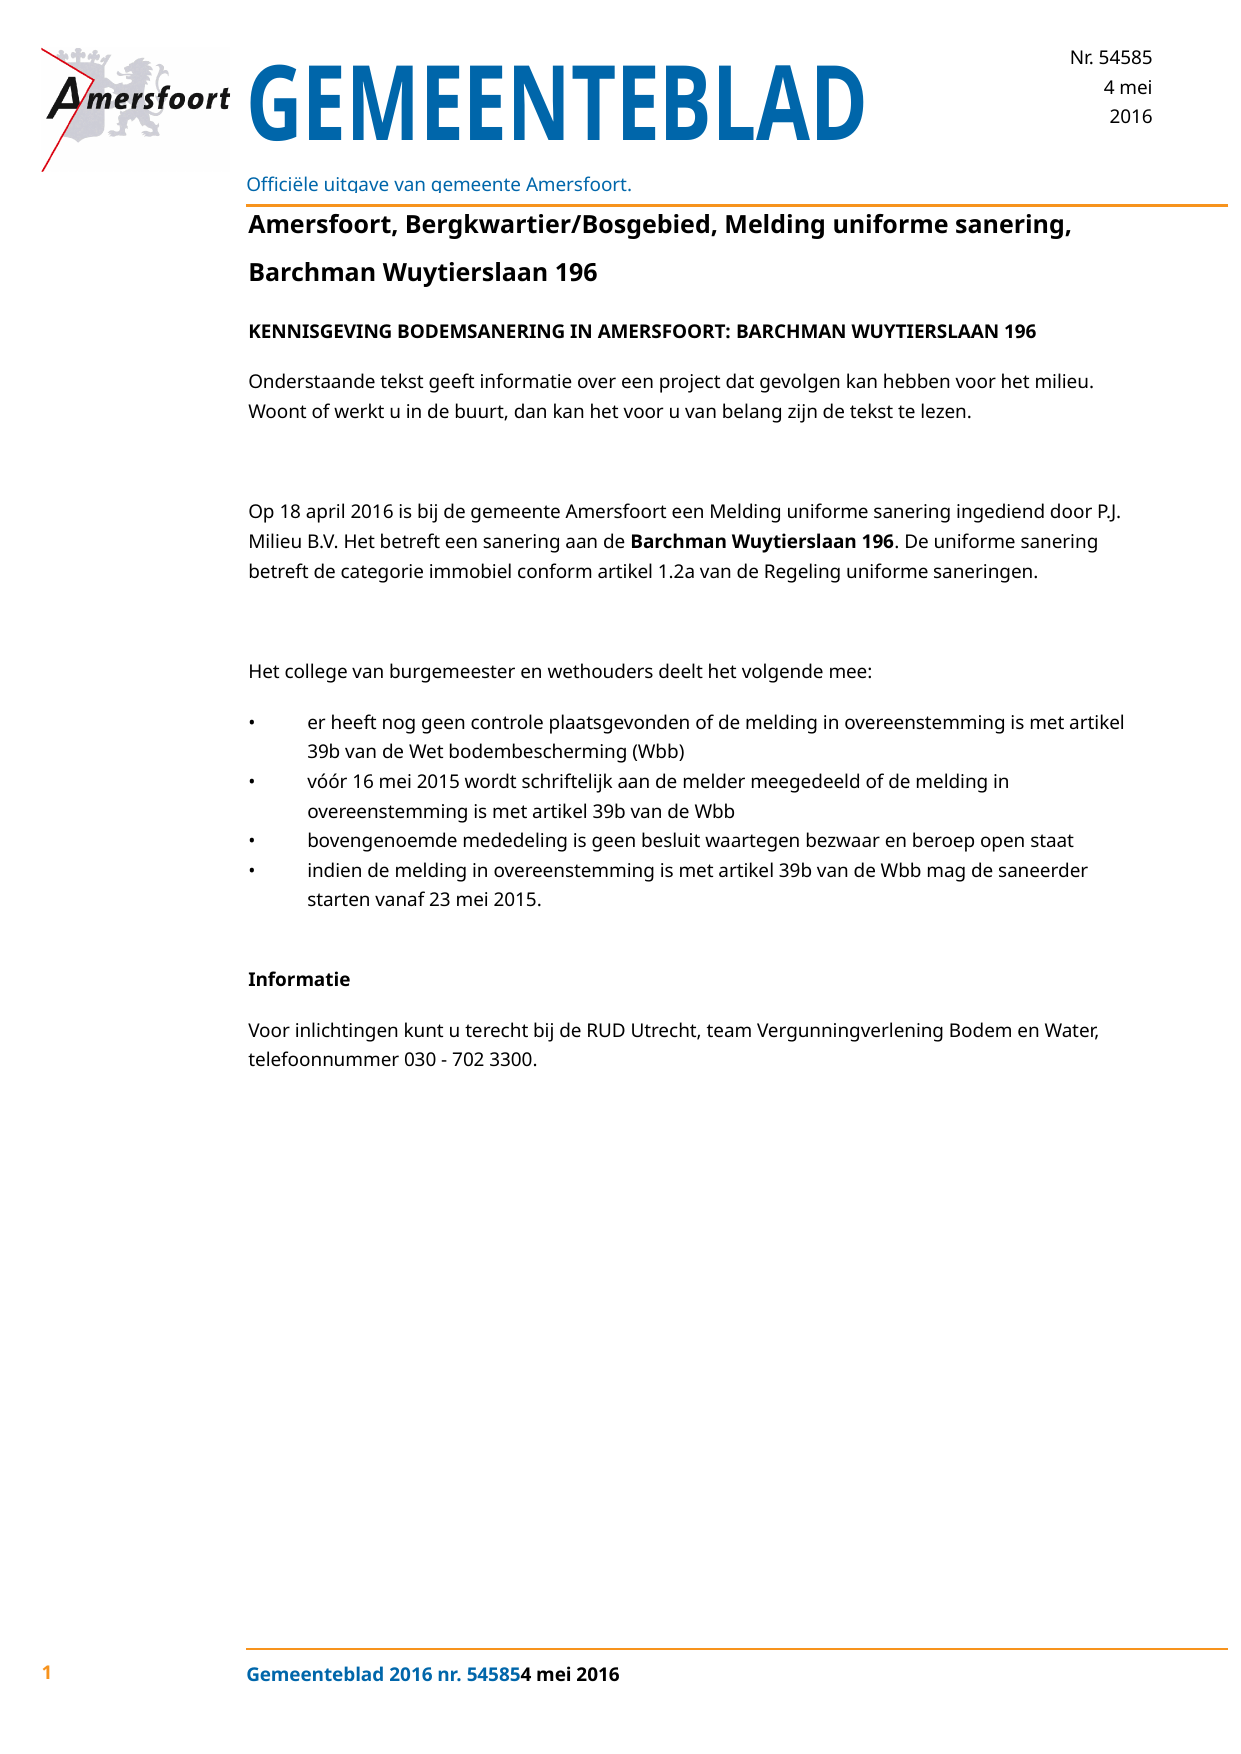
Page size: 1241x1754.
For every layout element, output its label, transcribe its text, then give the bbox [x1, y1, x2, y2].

text Voor inlichtingen kunt u terecht bij de RUD Utrecht, team Vergunningverlening Bodem en Water, telefoonnummer 030 - 702 3300. [248, 1017, 1152, 1072]
list er heeft nog geen controle plaatsgevonden of de melding in overeenstemming is met artikel 39b van de Wet bodembescherming (Wbb) [248, 709, 1152, 764]
list bovengenoemde mededeling is geen besluit waartegen bezwaar en beroep open staat [248, 827, 1152, 853]
text Op 18 april 2016 is bij de gemeente Amersfoort een Melding uniforme sanering ingediend door P.J. Milieu B.V. Het betreft een sanering aan de Barchman Wuytierslaan 196. De uniforme sanering betreft de categorie immobiel conform artikel 1.2a van de Regeling uniforme saneringen. [248, 499, 1152, 584]
text Onderstaande tekst geeft informatie over een project dat gevolgen kan hebben voor het milieu. Woont of werkt u in de buurt, dan kan het voor u van belang zijn de tekst te lezen. [248, 368, 1152, 424]
text Het college van burgemeester en wethouders deelt het volgende mee: [248, 659, 1152, 684]
text Amersfoort, Bergkwartier/Bosgebied, Melding uniforme sanering, Barchman Wuytierslaan 196 [248, 207, 1152, 288]
list indien de melding in overeenstemming is met artikel 39b van de Wbb mag de saneerder starten vanaf 23 mei 2015. [248, 857, 1152, 912]
picture [41, 47, 231, 172]
text KENNISGEVING BODEMSANERING IN AMERSFOORT: BARCHMAN WUYTIERSLAAN 196 [248, 318, 1152, 344]
list vóór 16 mei 2015 wordt schriftelijk aan de melder meegedeeld of de melding in overeenstemming is met artikel 39b van de Wbb [248, 768, 1152, 824]
text Informatie [248, 967, 1152, 992]
